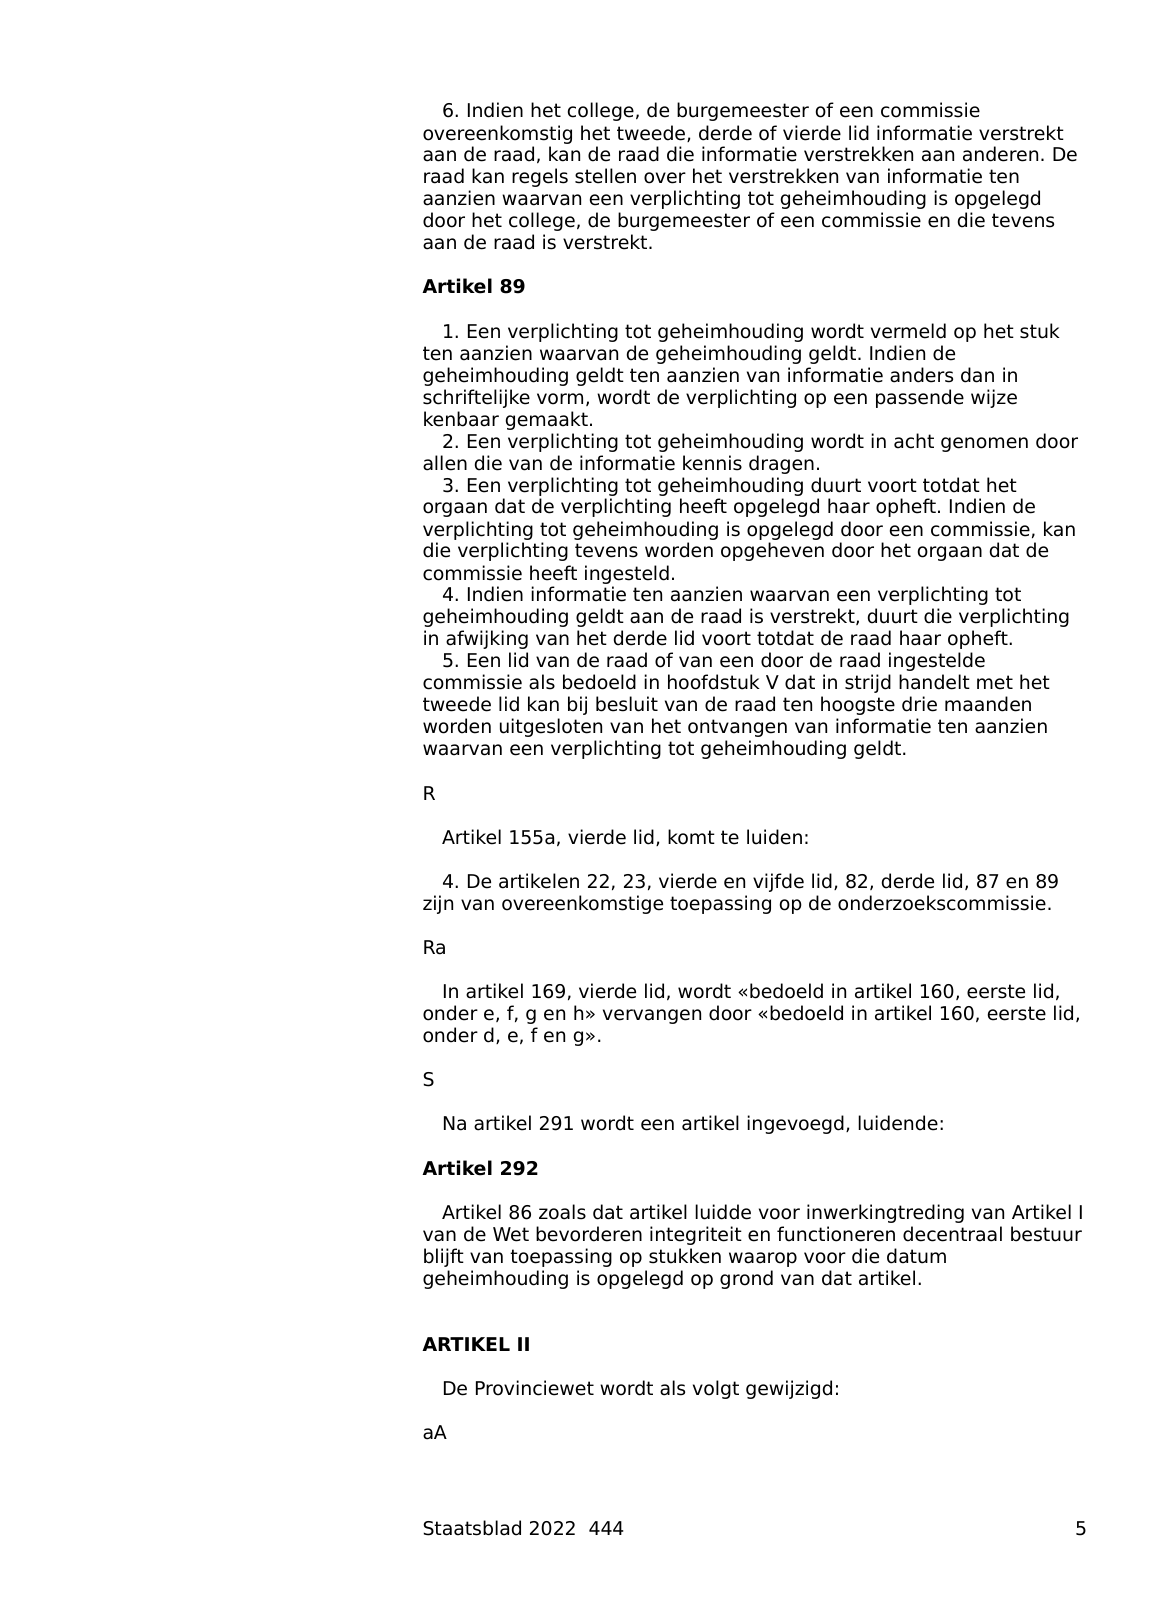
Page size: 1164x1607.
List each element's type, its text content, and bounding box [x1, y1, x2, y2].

text 4. De artikelen 22, 23, vierde en vijfde lid, 82, derde lid, 87 en 89 zijn van overeenkomstige toepassing op de onderzoekscommissie. [422, 871, 1087, 915]
text 2. Een verplichting tot geheimhouding wordt in acht genomen door allen die van de informatie kennis dragen. [422, 431, 1087, 474]
text Artikel 86 zoals dat artikel luidde voor inwerkingtreding van Artikel I van de Wet bevorderen integriteit en functioneren decentraal bestuur blijft van toepassing op stukken waarop voor die datum geheimhouding is opgelegd op grond van dat artikel. [422, 1202, 1087, 1289]
subtitle Artikel 89 [422, 276, 1087, 298]
text De Provinciewet wordt als volgt gewijzigd: [422, 1378, 1087, 1400]
text 3. Een verplichting tot geheimhouding duurt voort totdat het orgaan dat de verplichting heeft opgelegd haar opheft. Indien de verplichting tot geheimhouding is opgelegd door een commissie, kan die verplichting tevens worden opgeheven door het orgaan dat de commissie heeft ingesteld. [422, 474, 1087, 584]
text Ra [422, 937, 1087, 959]
subtitle ARTIKEL II [422, 1334, 1087, 1356]
text 6. Indien het college, de burgemeester of een commissie overeenkomstig het tweede, derde of vierde lid informatie verstrekt aan de raad, kan de raad die informatie verstrekken aan anderen. De raad kan regels stellen over het verstrekken van informatie ten aanzien waarvan een verplichting tot geheimhouding is opgelegd door het college, de burgemeester of een commissie en die tevens aan de raad is verstrekt. [422, 100, 1087, 254]
text 4. Indien informatie ten aanzien waarvan een verplichting tot geheimhouding geldt aan de raad is verstrekt, duurt die verplichting in afwijking van het derde lid voort totdat de raad haar opheft. [422, 584, 1087, 650]
text S [422, 1069, 1087, 1091]
text R [422, 782, 1087, 804]
text 5. Een lid van de raad of van een door de raad ingestelde commissie als bedoeld in hoofdstuk V dat in strijd handelt met het tweede lid kan bij besluit van de raad ten hoogste drie maanden worden uitgesloten van het ontvangen van informatie ten aanzien waarvan een verplichting tot geheimhouding geldt. [422, 650, 1087, 760]
text In artikel 169, vierde lid, wordt «bedoeld in artikel 160, eerste lid, onder e, f, g en h» vervangen door «bedoeld in artikel 160, eerste lid, onder d, e, f en g». [422, 981, 1087, 1047]
text 1. Een verplichting tot geheimhouding wordt vermeld op het stuk ten aanzien waarvan de geheimhouding geldt. Indien de geheimhouding geldt ten aanzien van informatie anders dan in schriftelijke vorm, wordt de verplichting op een passende wijze kenbaar gemaakt. [422, 321, 1087, 431]
text aA [422, 1422, 1087, 1444]
text Na artikel 291 wordt een artikel ingevoegd, luidende: [422, 1113, 1087, 1135]
text Artikel 155a, vierde lid, komt te luiden: [422, 827, 1087, 848]
subtitle Artikel 292 [422, 1157, 1087, 1179]
